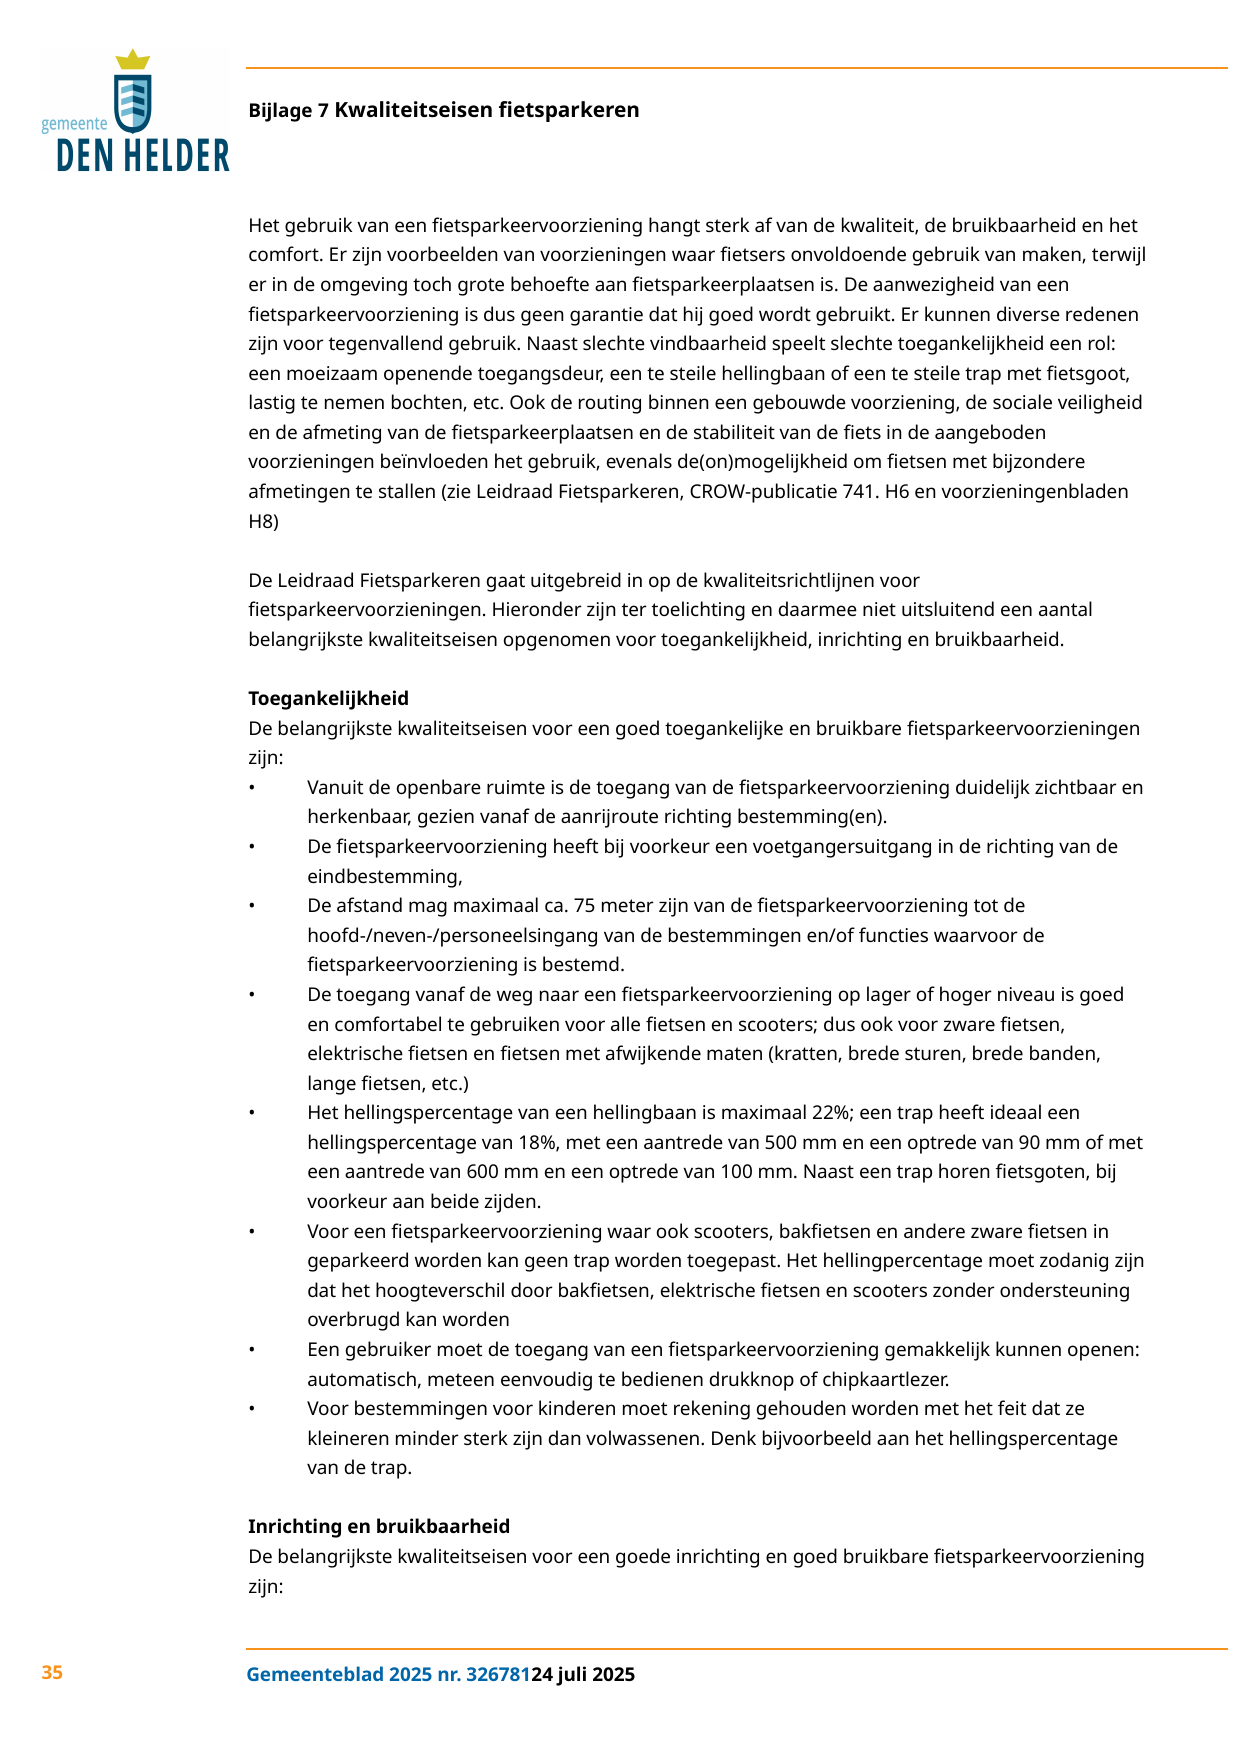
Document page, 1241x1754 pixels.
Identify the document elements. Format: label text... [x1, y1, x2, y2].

list De toegang vanaf de weg naar een fietsparkeervoorziening op lager of hoger niveau is goed en comfortabel te gebruiken voor alle fietsen en scooters; dus ook voor zware fietsen, elektrische fietsen en fietsen met afwijkende maten (kratten, brede sturen, brede banden, lange fietsen, etc.) [248, 981, 1152, 1096]
list De fietsparkeervoorziening heeft bij voorkeur een voetgangersuitgang in de richting van de eindbestemming, [248, 833, 1152, 889]
list Voor een fietsparkeervoorziening waar ook scooters, bakfietsen en andere zware fietsen in geparkeerd worden kan geen trap worden toegepast. Het hellingpercentage moet zodanig zijn dat het hoogteverschil door bakfietsen, elektrische fietsen en scooters zonder ondersteuning overbrugd kan worden [248, 1218, 1152, 1332]
picture [63, 144, 68, 165]
text Toegankelijkheid [248, 685, 1152, 711]
picture [41, 47, 231, 172]
text De belangrijkste kwaliteitseisen voor een goed toegankelijke en bruikbare fietsparkeervoorzieningen zijn: [248, 715, 1152, 770]
list Het hellingspercentage van een hellingbaan is maximaal 22%; een trap heeft ideaal een hellingspercentage van 18%, met een aantrede van 500 mm en een optrede van 90 mm of met een aantrede van 600 mm en een optrede van 100 mm. Naast een trap horen fietsgoten, bij voorkeur aan beide zijden. [248, 1099, 1152, 1214]
picture [130, 157, 135, 172]
picture [220, 160, 224, 172]
text Inrichting en bruikbaarheid [248, 1514, 1152, 1539]
text De Leidraad Fietsparkeren gaat uitgebreid in op de kwaliteitsrichtlijnen voor fietsparkeervoorzieningen. Hieronder zijn ter toelichting en daarmee niet uitsluitend een aantal belangrijkste kwaliteitseisen opgenomen voor toegankelijkheid, inrichting en bruikbaarheid. [248, 567, 1152, 652]
text De belangrijkste kwaliteitseisen voor een goede inrichting en goed bruikbare fietsparkeervoorziening zijn: [248, 1543, 1152, 1599]
text Het gebruik van een fietsparkeervoorziening hangt sterk af van de kwaliteit, de bruikbaarheid en het comfort. Er zijn voorbeelden van voorzieningen waar fietsers onvoldoende gebruik van maken, terwijl er in de omgeving toch grote behoefte aan fietsparkeerplaatsen is. De aanwezigheid van een fietsparkeervoorziening is dus geen garantie dat hij goed wordt gebruikt. Er kunnen diverse redenen zijn voor tegenvallend gebruik. Naast slechte vindbaarheid speelt slechte toegankelijkheid een rol: een moeizaam openende toegangsdeur, een te steile hellingbaan of een te steile trap met fietsgoot, lastig te nemen bochten, etc. Ook de routing binnen een gebouwde voorziening, de sociale veiligheid en de afmeting van de fietsparkeerplaatsen en de stabiliteit van de fiets in de aangeboden voorzieningen beïnvloeden het gebruik, evenals de(on)mogelijkheid om fietsen met bijzondere afmetingen te stallen (zie Leidraad Fietsparkeren, CROW-publicatie 741. H6 en voorzieningenbladen H8) [248, 212, 1152, 534]
list Voor bestemmingen voor kinderen moet rekening gehouden worden met het feit dat ze kleineren minder sterk zijn dan volwassenen. Denk bijvoorbeeld aan het hellingspercentage van de trap. [248, 1395, 1152, 1480]
picture [100, 154, 106, 172]
list Vanuit de openbare ruimte is de toegang van de fietsparkeervoorziening duidelijk zichtbaar en herkenbaar, gezien vanaf de aanrijroute richting bestemming(en). [248, 774, 1152, 829]
list De afstand mag maximaal ca. 75 meter zijn van de fietsparkeervoorziening tot de hoofd-/neven-/personeelsingang van de bestemmingen en/of functies waarvoor de fietsparkeervoorziening is bestemd. [248, 892, 1152, 977]
list Een gebruiker moet de toegang van een fietsparkeervoorziening gemakkelijk kunnen openen: automatisch, meteen eenvoudig te bedienen drukknop of chipkaartlezer. [248, 1336, 1152, 1392]
picture [182, 144, 187, 165]
text Bijlage 7 Kwaliteitseisen fietsparkeren [248, 95, 1152, 123]
